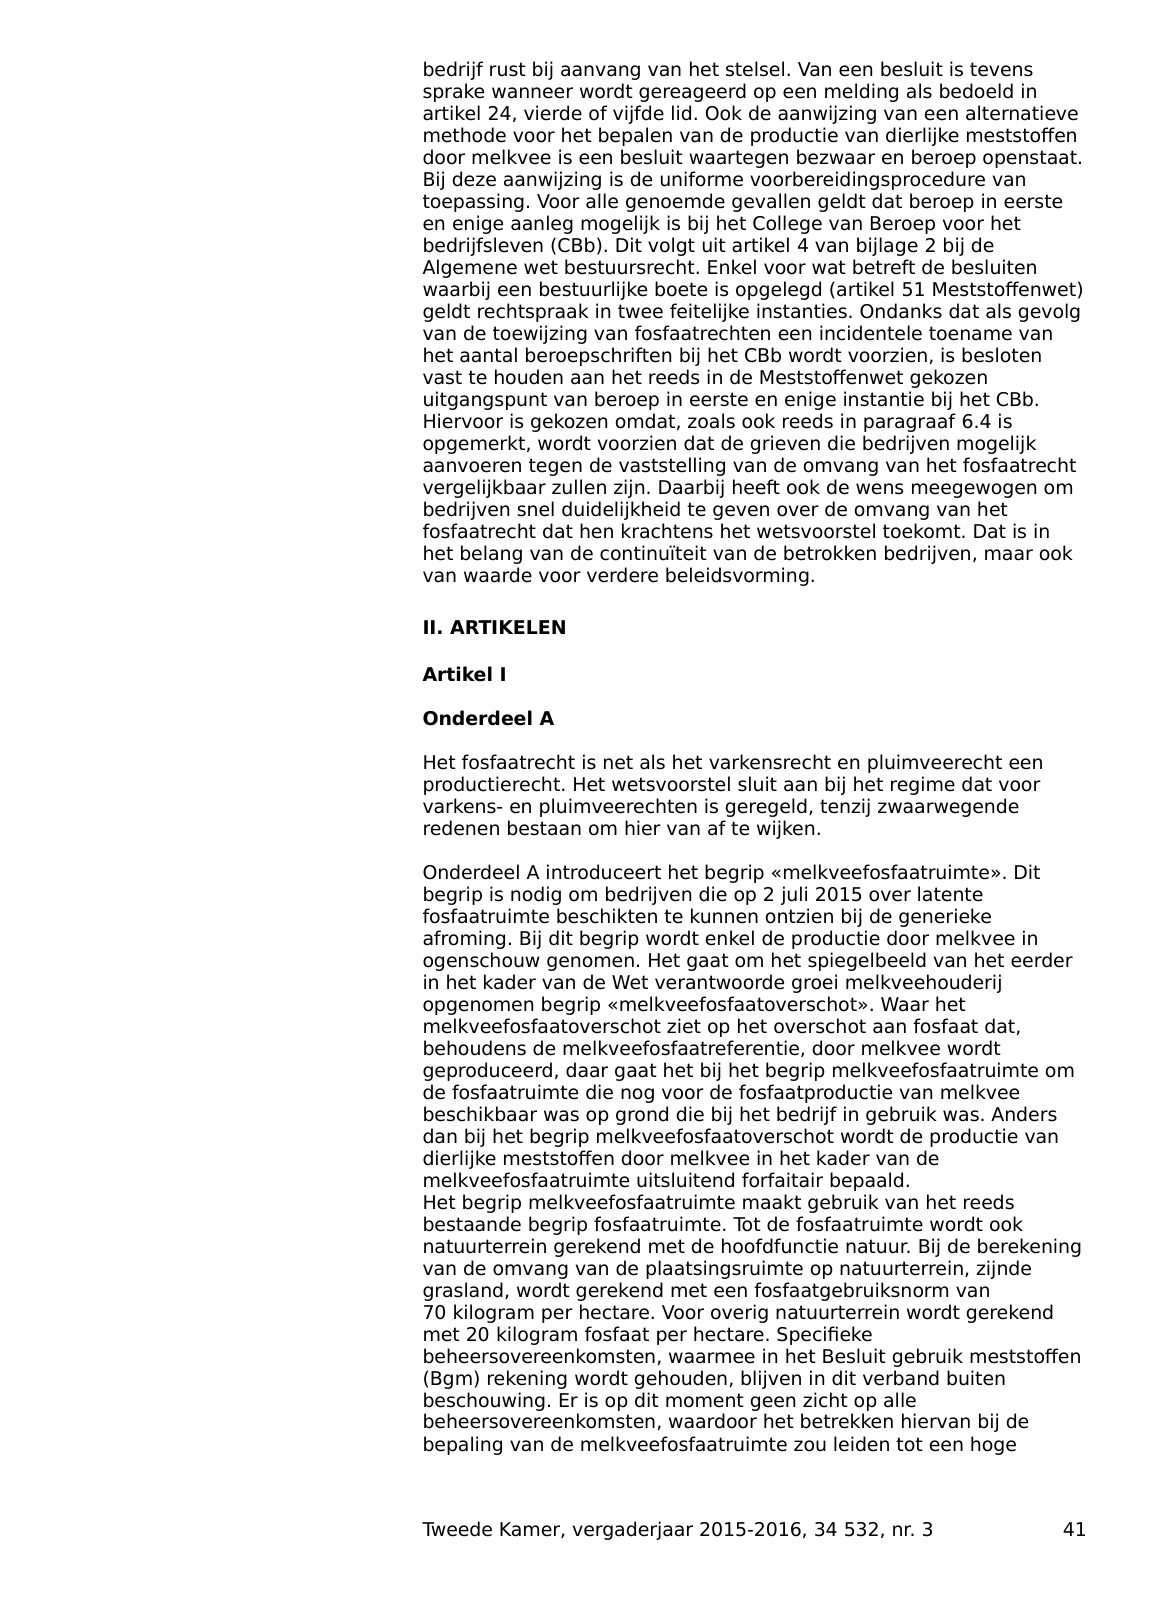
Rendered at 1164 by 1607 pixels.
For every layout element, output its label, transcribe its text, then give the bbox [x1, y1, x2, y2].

text Het begrip melkveefosfaatruimte maakt gebruik van het reeds bestaande begrip fosfaatruimte. Tot de fosfaatruimte wordt ook natuurterrein gerekend met de hoofdfunctie natuur. Bij de berekening van de omvang van de plaatsingsruimte op natuurterrein, zijnde grasland, wordt gerekend met een fosfaatgebruiksnorm van 70 kilogram per hectare. Voor overig natuurterrein wordt gerekend met 20 kilogram fosfaat per hectare. Specifieke beheersovereenkomsten, waarmee in het Besluit gebruik meststoffen (Bgm) rekening wordt gehouden, blijven in dit verband buiten beschouwing. Er is op dit moment geen zicht op alle beheersovereenkomsten, waardoor het betrekken hiervan bij de bepaling van de melkveefosfaatruimte zou leiden tot een hoge [422, 1192, 1087, 1455]
subtitle II. ARTIKELEN [422, 617, 1087, 638]
subtitle Artikel I [422, 663, 1087, 686]
subtitle Onderdeel A [422, 708, 1087, 730]
text Het fosfaatrecht is net als het varkensrecht en pluimveerecht een productierecht. Het wetsvoorstel sluit aan bij het regime dat voor varkens- en pluimveerechten is geregeld, tenzij zwaarwegende redenen bestaan om hier van af te wijken. [422, 752, 1087, 840]
text bedrijf rust bij aanvang van het stelsel. Van een besluit is tevens sprake wanneer wordt gereageerd op een melding als bedoeld in artikel 24, vierde of vijfde lid. Ook de aanwijzing van een alternatieve methode voor het bepalen van de productie van dierlijke meststoffen door melkvee is een besluit waartegen bezwaar en beroep openstaat. Bij deze aanwijzing is de uniforme voorbereidingsprocedure van toepassing. Voor alle genoemde gevallen geldt dat beroep in eerste en enige aanleg mogelijk is bij het College van Beroep voor het bedrijfsleven (CBb). Dit volgt uit artikel 4 van bijlage 2 bij de Algemene wet bestuursrecht. Enkel voor wat betreft de besluiten waarbij een bestuurlijke boete is opgelegd (artikel 51 Meststoffenwet) geldt rechtspraak in twee feitelijke instanties. Ondanks dat als gevolg van de toewijzing van fosfaatrechten een incidentele toename van het aantal beroepschriften bij het CBb wordt voorzien, is besloten vast te houden aan het reeds in de Meststoffenwet gekozen uitgangspunt van beroep in eerste en enige instantie bij het CBb. Hiervoor is gekozen omdat, zoals ook reeds in paragraaf 6.4 is opgemerkt, wordt voorzien dat de grieven die bedrijven mogelijk aanvoeren tegen de vaststelling van de omvang van het fosfaatrecht vergelijkbaar zullen zijn. Daarbij heeft ook de wens meegewogen om bedrijven snel duidelijkheid te geven over de omvang van het fosfaatrecht dat hen krachtens het wetsvoorstel toekomt. Dat is in het belang van de continuïteit van de betrokken bedrijven, maar ook van waarde voor verdere beleidsvorming. [422, 59, 1087, 587]
text Onderdeel A introduceert het begrip «melkveefosfaatruimte». Dit begrip is nodig om bedrijven die op 2 juli 2015 over latente fosfaatruimte beschikten te kunnen ontzien bij de generieke afroming. Bij dit begrip wordt enkel de productie door melkvee in ogenschouw genomen. Het gaat om het spiegelbeeld van het eerder in het kader van de Wet verantwoorde groei melkveehouderij opgenomen begrip «melkveefosfaatoverschot». Waar het melkveefosfaatoverschot ziet op het overschot aan fosfaat dat, behoudens de melkveefosfaatreferentie, door melkvee wordt geproduceerd, daar gaat het bij het begrip melkveefosfaatruimte om de fosfaatruimte die nog voor de fosfaatproductie van melkvee beschikbaar was op grond die bij het bedrijf in gebruik was. Anders dan bij het begrip melkveefosfaatoverschot wordt de productie van dierlijke meststoffen door melkvee in het kader van de melkveefosfaatruimte uitsluitend forfaitair bepaald. [422, 862, 1087, 1192]
